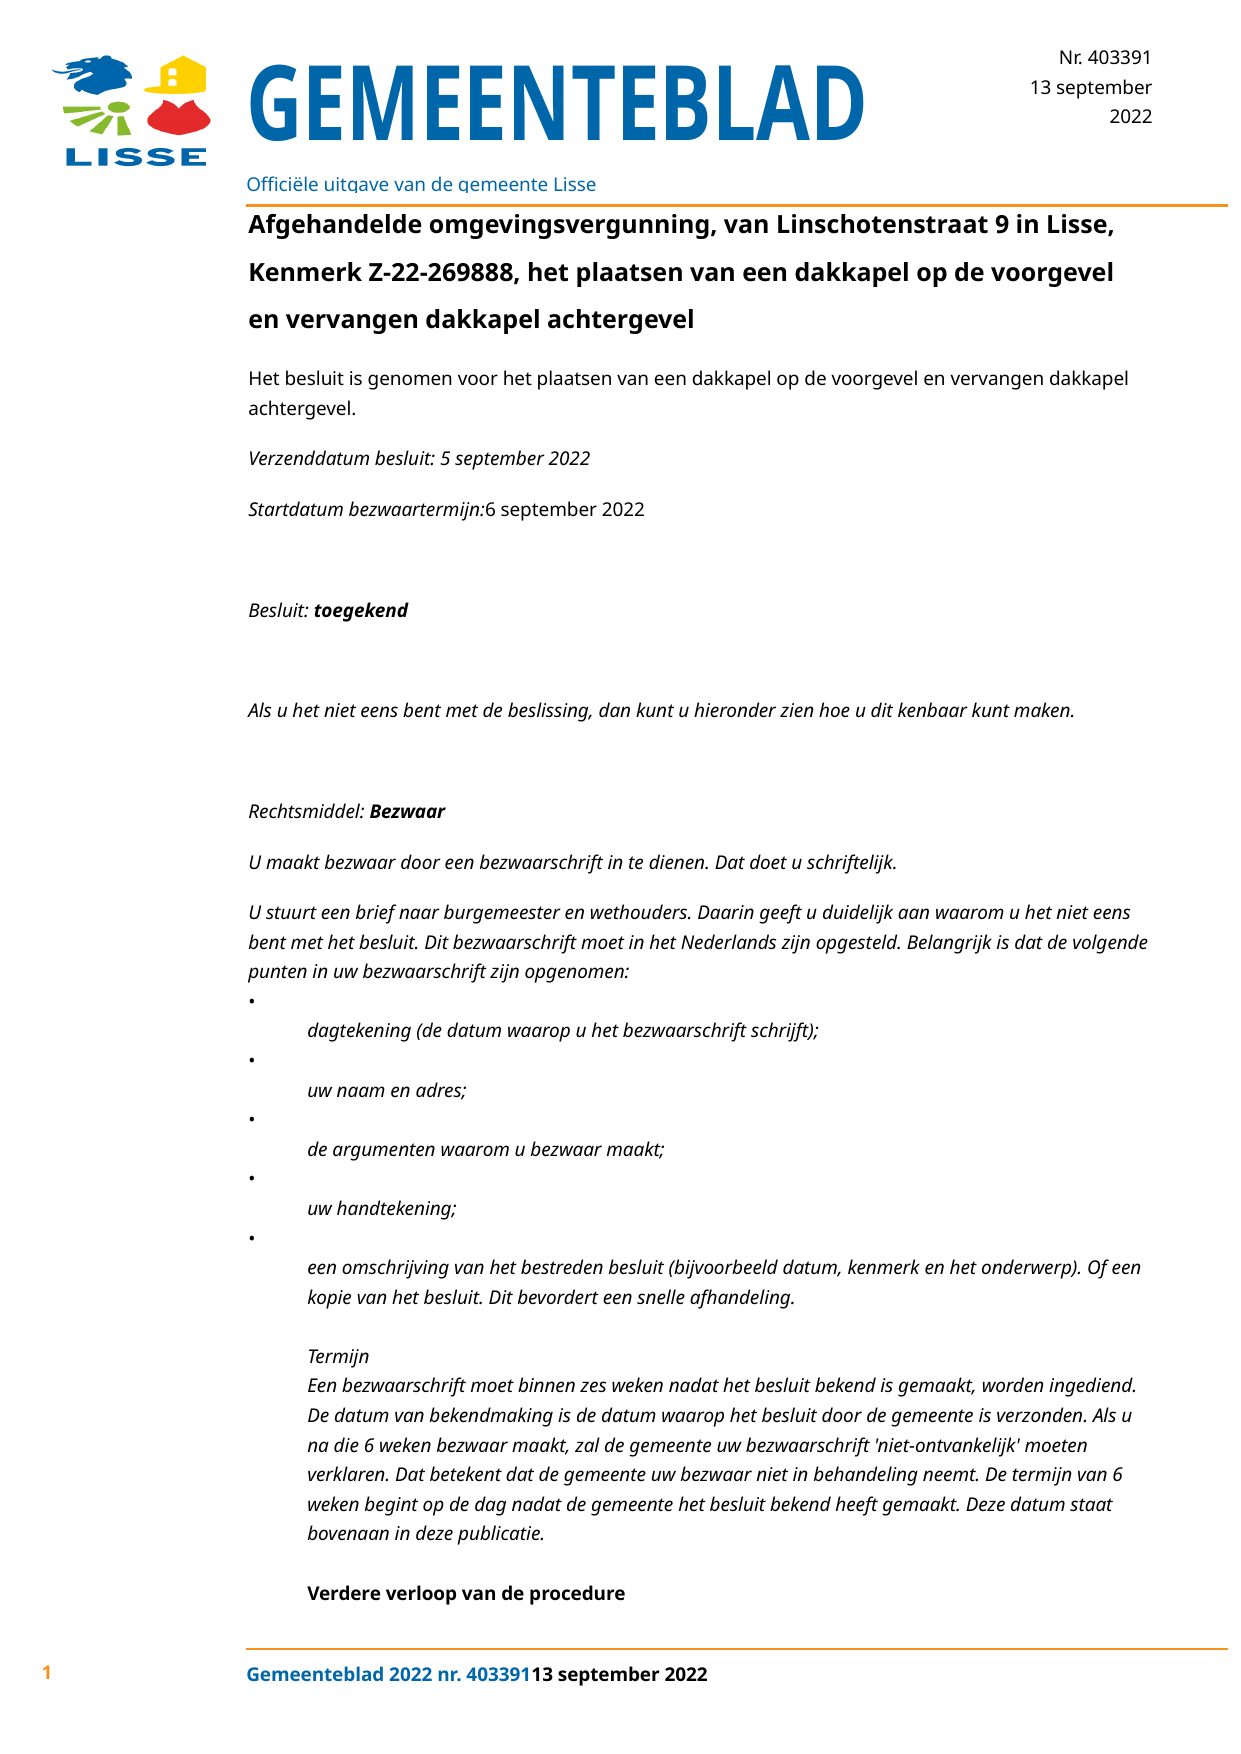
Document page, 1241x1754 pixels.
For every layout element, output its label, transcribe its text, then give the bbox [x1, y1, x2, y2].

text Afgehandelde omgevingsvergunning, van Linschotenstraat 9 in Lisse, Kenmerk Z-22-269888, het plaatsen van een dakkapel op de voorgevel en vervangen dakkapel achtergevel [248, 207, 1152, 336]
text U stuurt een brief naar burgemeester en wethouders. Daarin geeft u duidelijk aan waarom u het niet eens bent met het besluit. Dit bezwaarschrift moet in het Nederlands zijn opgesteld. Belangrijk is dat de volgende punten in uw bezwaarschrift zijn opgenomen: [248, 899, 1152, 984]
text Besluit: toegekend [248, 597, 1152, 622]
list Verdere verloop van de procedure [248, 1580, 1152, 1605]
text Het besluit is genomen voor het plaatsen van een dakkapel op de voorgevel en vervangen dakkapel achtergevel. [248, 366, 1152, 421]
text U maakt bezwaar door een bezwaarschrift in te dienen. Dat doet u schriftelijk. [248, 849, 1152, 874]
list uw handtekening; [248, 1195, 1152, 1221]
list dagtekening (de datum waarop u het bezwaarschrift schrijft); [248, 1018, 1152, 1043]
list uw naam en adres; [248, 1077, 1152, 1102]
text Verzenddatum besluit: 5 september 2022 [248, 446, 1152, 471]
picture [41, 47, 231, 172]
text Als u het niet eens bent met de beslissing, dan kunt u hieronder zien hoe u dit kenbaar kunt maken. [248, 698, 1152, 723]
list Een bezwaarschrift moet binnen zes weken nadat het besluit bekend is gemaakt, worden ingediend. De datum van bekendmaking is de datum waarop het besluit door de gemeente is verzonden. Als u na die 6 weken bezwaar maakt, zal de gemeente uw bezwaarschrift 'niet-ontvankelijk' moeten verklaren. Dat betekent dat de gemeente uw bezwaar niet in behandeling neemt. De termijn van 6 weken begint op de dag nadat de gemeente het besluit bekend heeft gemaakt. Deze datum staat bovenaan in deze publicatie. [248, 1373, 1152, 1546]
list een omschrijving van het bestreden besluit (bijvoorbeeld datum, kenmerk en het onderwerp). Of een kopie van het besluit. Dit bevordert een snelle afhandeling. [248, 1254, 1152, 1309]
text Startdatum bezwaartermijn:6 september 2022 [248, 496, 1152, 522]
text Rechtsmiddel: Bezwaar [248, 798, 1152, 824]
list Termijn [248, 1343, 1152, 1369]
list de argumenten waarom u bezwaar maakt; [248, 1136, 1152, 1162]
